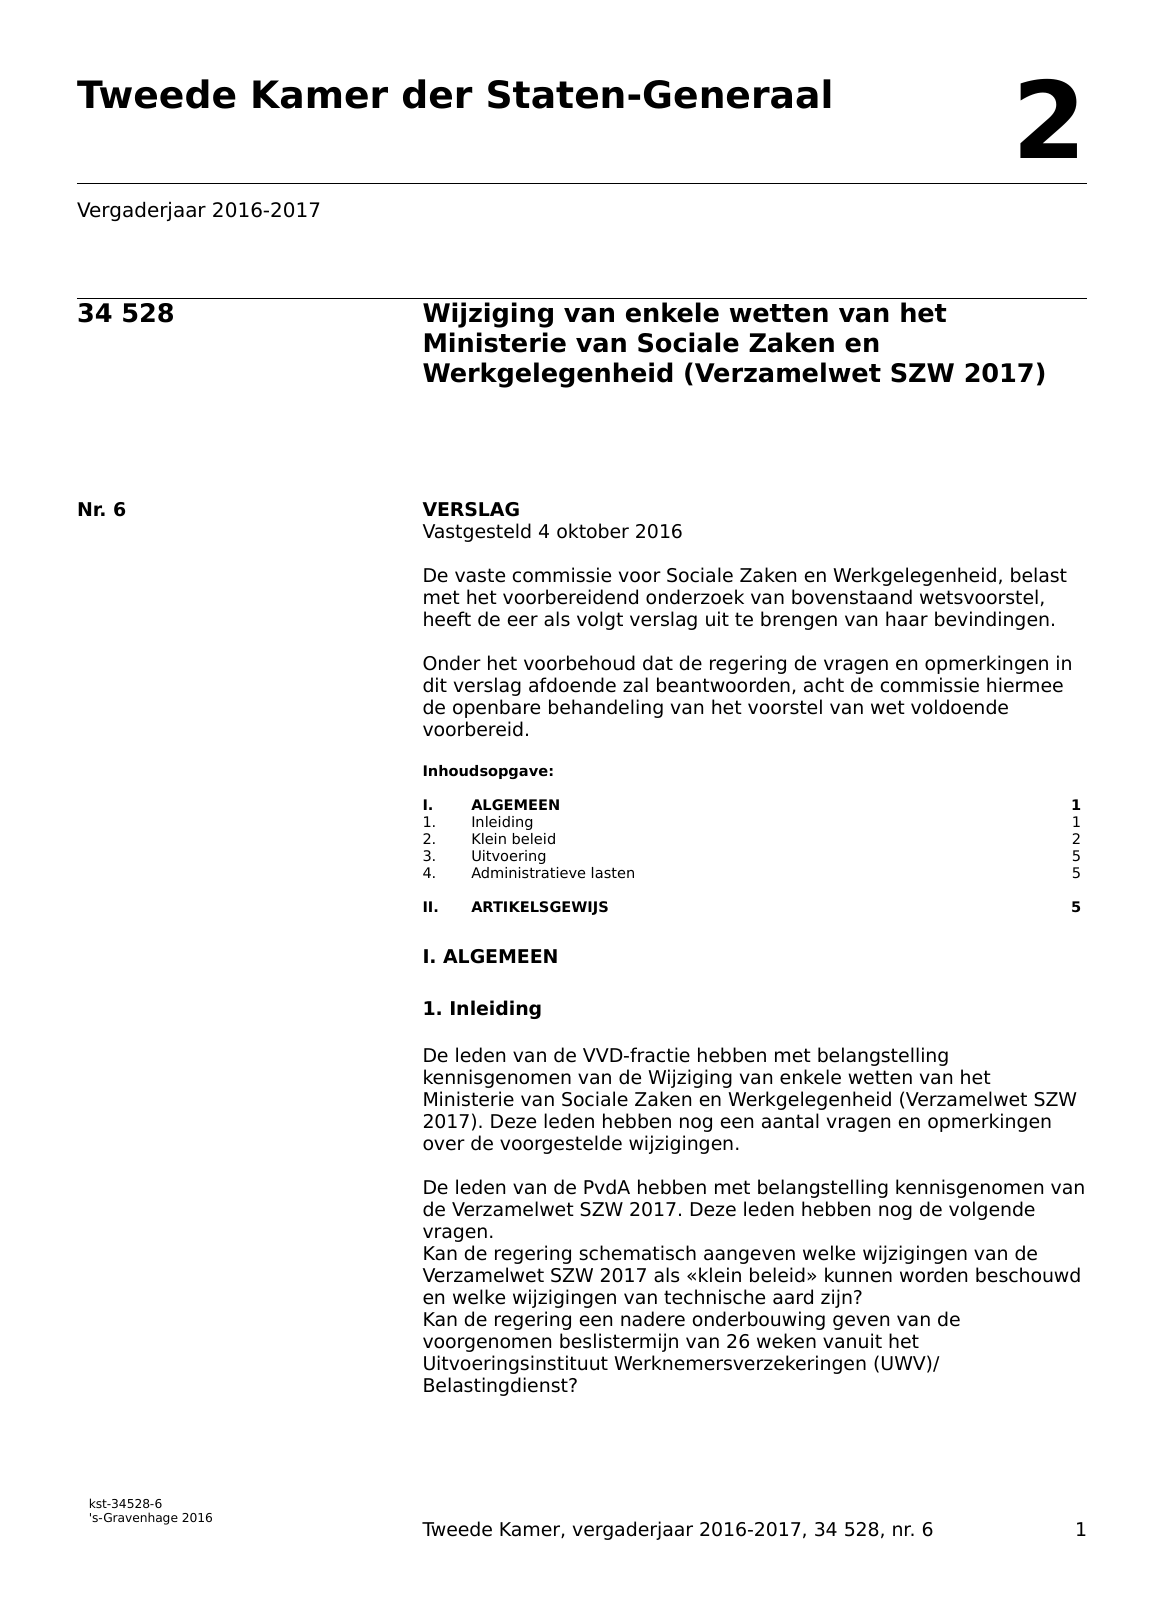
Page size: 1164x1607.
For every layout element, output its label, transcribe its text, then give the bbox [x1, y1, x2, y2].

text kst-34528-6 [88, 1497, 323, 1511]
table_cell [422, 780, 465, 797]
text De vaste commissie voor Sociale Zaken en Werkgelegenheid, belast met het voorbereidend onderzoek van bovenstaand wetsvoorstel, heeft de eer als volgt verslag uit te brengen van haar bevindingen. [422, 565, 1087, 631]
text Onder het voorbehoud dat de regering de vragen en opmerkingen in dit verslag afdoende zal beantwoorden, acht de commissie hiermee de openbare behandeling van het voorstel van wet voldoende voorbereid. [422, 653, 1087, 741]
text Kan de regering een nadere onderbouwing geven van de voorgenomen beslistermijn van 26 weken vanuit het Uitvoeringsinstituut Werknemersverzekeringen (UWV)/ Belastingdienst? [422, 1309, 1087, 1397]
table_cell 1 [1016, 814, 1087, 831]
table_cell 2. [422, 831, 465, 848]
table_cell ARTIKELSGEWIJS [465, 899, 1016, 916]
table_cell Administratieve lasten [465, 865, 1016, 882]
text 's-Gravenhage 2016 [88, 1511, 323, 1525]
text De leden van de PvdA hebben met belangstelling kennisgenomen van de Verzamelwet SZW 2017. Deze leden hebben nog de volgende vragen. [422, 1177, 1087, 1243]
table_cell [465, 780, 1016, 797]
table_cell Klein beleid [465, 831, 1016, 848]
table_cell Vergaderjaar 2016-2017 [77, 184, 1087, 298]
table_cell 5 [1016, 848, 1087, 865]
table_cell 2 [1016, 831, 1087, 848]
subtitle I. ALGEMEEN [422, 946, 1087, 968]
table_cell I. [422, 797, 465, 814]
subtitle 1. Inleiding [422, 998, 1087, 1020]
text De leden van de VVD-fractie hebben met belangstelling kennisgenomen van de Wijziging van enkele wetten van het Ministerie van Sociale Zaken en Werkgelegenheid (Verzamelwet SZW 2017). Deze leden hebben nog een aantal vragen en opmerkingen over de voorgestelde wijzigingen. [422, 1045, 1087, 1155]
table_header Inhoudsopgave: [422, 763, 1016, 780]
table_header [1016, 763, 1087, 780]
table_cell 3. [422, 848, 465, 865]
table_header Tweede Kamer der Staten-Generaal [77, 59, 886, 183]
table_cell 1 [1016, 797, 1087, 814]
table_cell 5 [1016, 865, 1087, 882]
table_cell 4. [422, 865, 465, 882]
table_cell ALGEMEEN [465, 797, 1016, 814]
table_header 2 [886, 59, 1087, 183]
table_cell II. [422, 899, 465, 916]
text Vastgesteld 4 oktober 2016 [422, 521, 1087, 543]
table_cell 1. [422, 814, 465, 831]
table_cell [465, 882, 1016, 899]
text Kan de regering schematisch aangeven welke wijzigingen van de Verzamelwet SZW 2017 als «klein beleid» kunnen worden beschouwd en welke wijzigingen van technische aard zijn? [422, 1243, 1087, 1309]
subtitle Nr. 6 VERSLAG [77, 499, 1087, 521]
table_cell [1016, 780, 1087, 797]
table_cell Uitvoering [465, 848, 1016, 865]
subtitle 34 528 Wijziging van enkele wetten van het Ministerie van Sociale Zaken en Werkgelegenheid (Verzamelwet SZW 2017) [77, 299, 1087, 388]
table_cell Inleiding [465, 814, 1016, 831]
table_cell [1016, 882, 1087, 899]
table_cell 5 [1016, 899, 1087, 916]
table_cell [422, 882, 465, 899]
